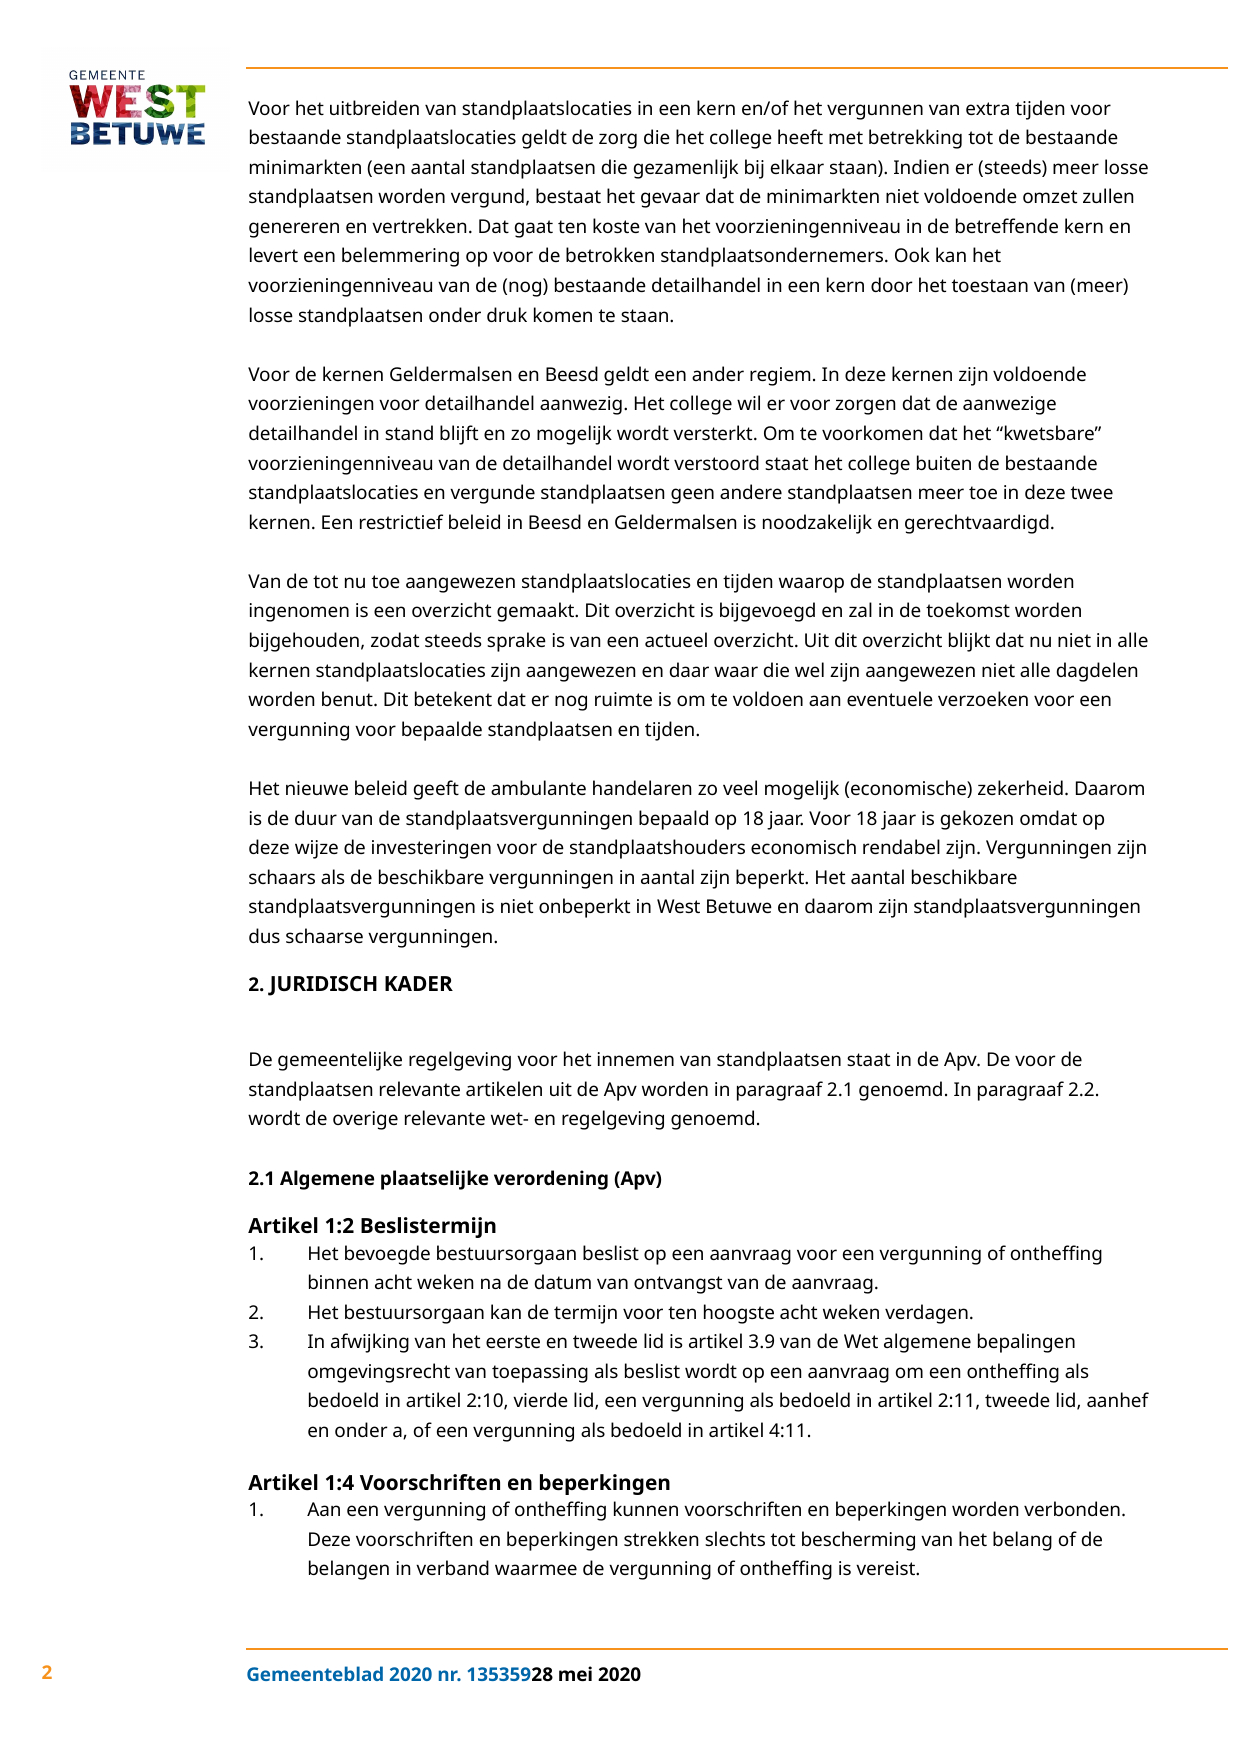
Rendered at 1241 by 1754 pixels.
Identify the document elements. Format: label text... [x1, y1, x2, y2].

text Van de tot nu toe aangewezen standplaatslocaties en tijden waarop de standplaatsen worden ingenomen is een overzicht gemaakt. Dit overzicht is bijgevoegd en zal in de toekomst worden bijgehouden, zodat steeds sprake is van een actueel overzicht. Uit dit overzicht blijkt dat nu niet in alle kernen standplaatslocaties zijn aangewezen en daar waar die wel zijn aangewezen niet alle dagdelen worden benut. Dit betekent dat er nog ruimte is om te voldoen aan eventuele verzoeken voor een vergunning voor bepaalde standplaatsen en tijden. [248, 568, 1152, 742]
text Artikel 1:2 Beslistermijn [248, 1211, 1152, 1240]
text De gemeentelijke regelgeving voor het innemen van standplaatsen staat in de Apv. De voor de standplaatsen relevante artikelen uit de Apv worden in paragraaf 2.1 genoemd. In paragraaf 2.2. wordt de overige relevante wet- en regelgeving genoemd. [248, 1046, 1152, 1131]
list Aan een vergunning of ontheffing kunnen voorschriften en beperkingen worden verbonden. Deze voorschriften en beperkingen strekken slechts tot bescherming van het belang of de belangen in verband waarmee de vergunning of ontheffing is vereist. [248, 1496, 1152, 1581]
text Voor de kernen Geldermalsen en Beesd geldt een ander regiem. In deze kernen zijn voldoende voorzieningen voor detailhandel aanwezig. Het college wil er voor zorgen dat de aanwezige detailhandel in stand blijft en zo mogelijk wordt versterkt. Om te voorkomen dat het “kwetsbare” voorzieningenniveau van de detailhandel wordt verstoord staat het college buiten de bestaande standplaatslocaties en vergunde standplaatsen geen andere standplaatsen meer toe in deze twee kernen. Een restrictief beleid in Beesd en Geldermalsen is noodzakelijk en gerechtvaardigd. [248, 361, 1152, 535]
list In afwijking van het eerste en tweede lid is artikel 3.9 van de Wet algemene bepalingen omgevingsrecht van toepassing als beslist wordt op een aanvraag om een ontheffing als bedoeld in artikel 2:10, vierde lid, een vergunning als bedoeld in artikel 2:11, tweede lid, aanhef en onder a, of een vergunning als bedoeld in artikel 4:11. [248, 1328, 1152, 1443]
picture [41, 47, 231, 172]
text Voor het uitbreiden van standplaatslocaties in een kern en/of het vergunnen van extra tijden voor bestaande standplaatslocaties geldt de zorg die het college heeft met betrekking tot de bestaande minimarkten (een aantal standplaatsen die gezamenlijk bij elkaar staan). Indien er (steeds) meer losse standplaatsen worden vergund, bestaat het gevaar dat de minimarkten niet voldoende omzet zullen genereren en vertrekken. Dat gaat ten koste van het voorzieningenniveau in de betreffende kern en levert een belemmering op voor de betrokken standplaatsondernemers. Ook kan het voorzieningenniveau van de (nog) bestaande detailhandel in een kern door het toestaan van (meer) losse standplaatsen onder druk komen te staan. [248, 95, 1152, 328]
text 2. JURIDISCH KADER [248, 969, 1152, 997]
text Artikel 1:4 Voorschriften en beperkingen [248, 1468, 1152, 1496]
text 2.1 Algemene plaatselijke verordening (Apv) [248, 1165, 1152, 1191]
text Het nieuwe beleid geeft de ambulante handelaren zo veel mogelijk (economische) zekerheid. Daarom is de duur van de standplaatsvergunningen bepaald op 18 jaar. Voor 18 jaar is gekozen omdat op deze wijze de investeringen voor de standplaatshouders economisch rendabel zijn. Vergunningen zijn schaars als de beschikbare vergunningen in aantal zijn beperkt. Het aantal beschikbare standplaatsvergunningen is niet onbeperkt in West Betuwe en daarom zijn standplaatsvergunningen dus schaarse vergunningen. [248, 775, 1152, 949]
list Het bevoegde bestuursorgaan beslist op een aanvraag voor een vergunning of ontheffing binnen acht weken na de datum van ontvangst van de aanvraag. [248, 1240, 1152, 1295]
list Het bestuursorgaan kan de termijn voor ten hoogste acht weken verdagen. [248, 1299, 1152, 1325]
